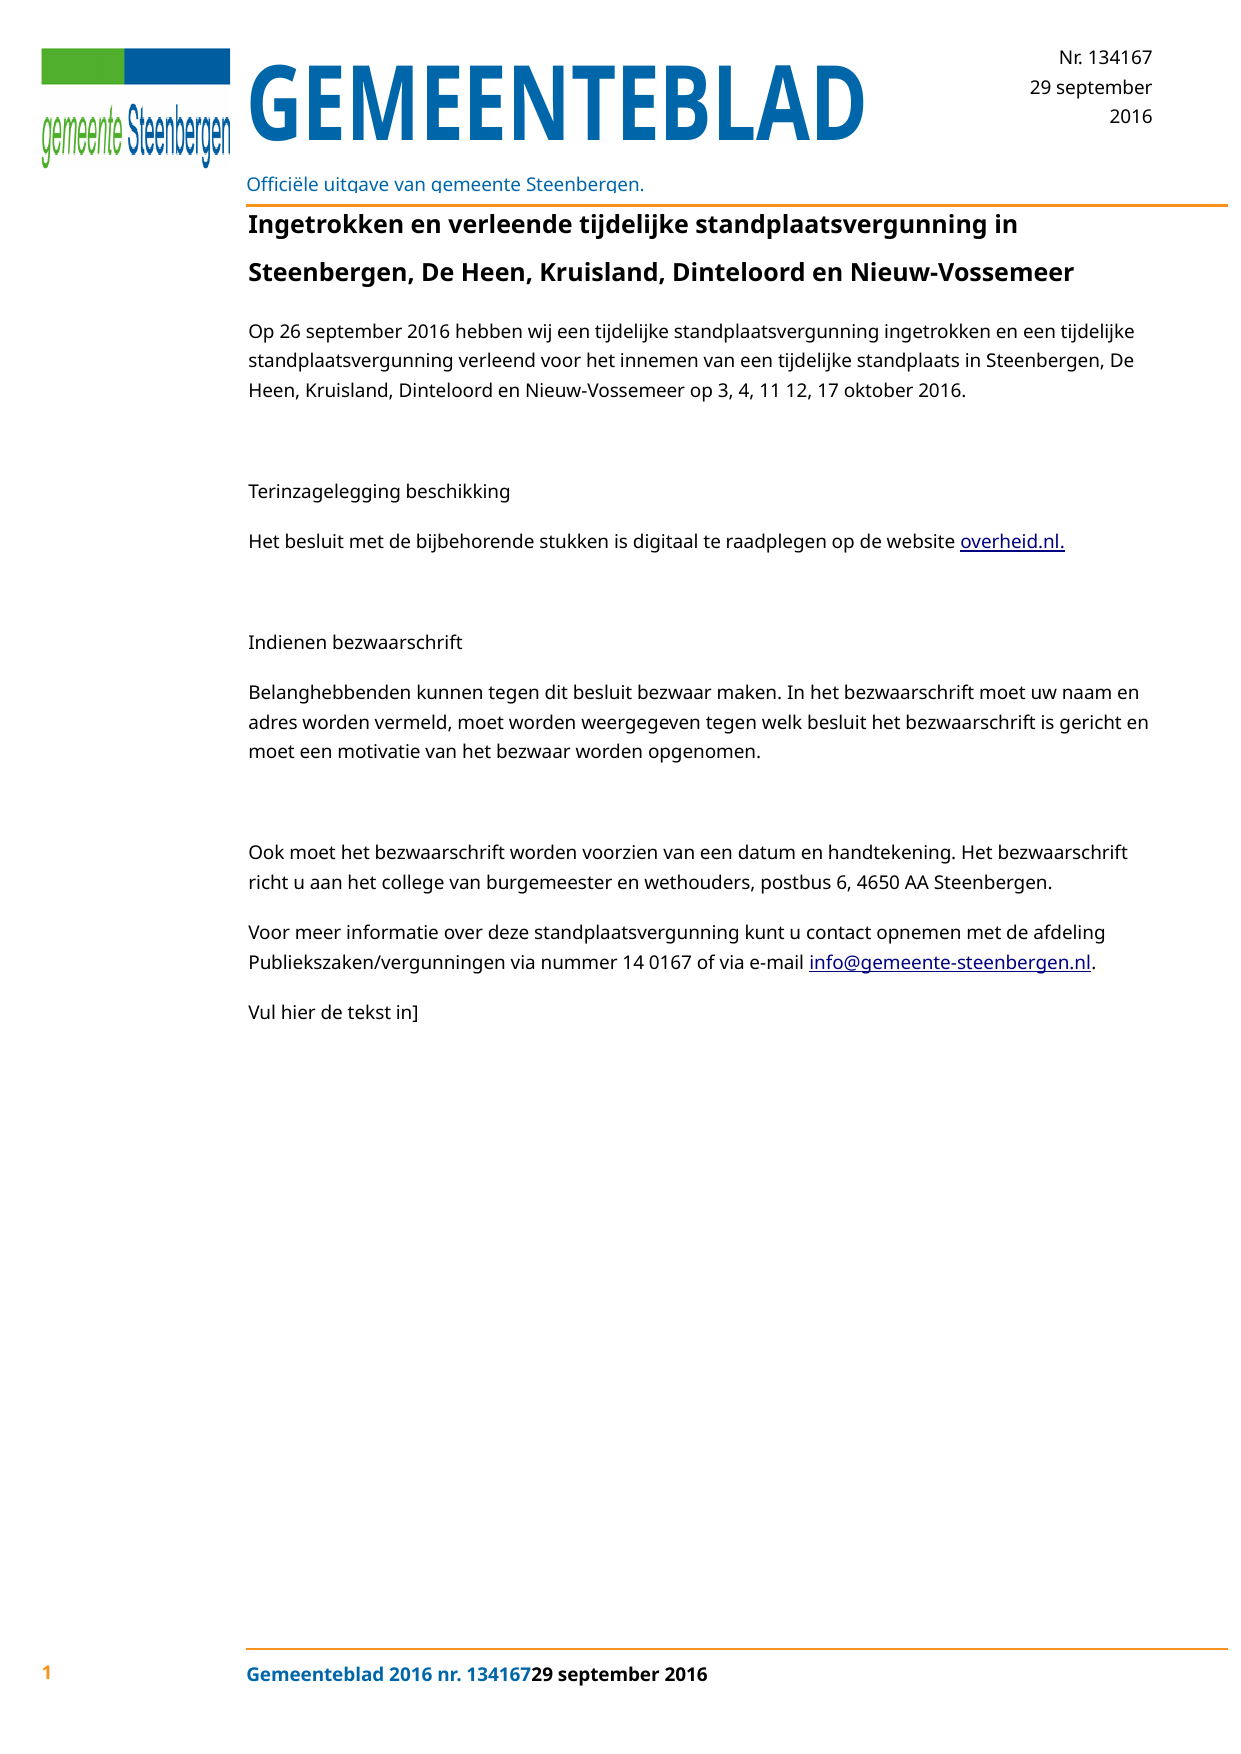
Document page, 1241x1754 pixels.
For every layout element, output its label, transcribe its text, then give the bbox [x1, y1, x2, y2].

text Het besluit met de bijbehorende stukken is digitaal te raadplegen op de website overheid.nl. [248, 528, 1152, 554]
text Ingetrokken en verleende tijdelijke standplaatsvergunning in Steenbergen, De Heen, Kruisland, Dinteloord en Nieuw-Vossemeer [248, 207, 1152, 288]
picture [41, 47, 231, 172]
text Voor meer informatie over deze standplaatsvergunning kunt u contact opnemen met de afdeling Publiekszaken/vergunningen via nummer 14 0167 of via e-mail info@gemeente-steenbergen.nl. [248, 919, 1152, 975]
text Ook moet het bezwaarschrift worden voorzien van een datum en handtekening. Het bezwaarschrift richt u aan het college van burgemeester en wethouders, postbus 6, 4650 AA Steenbergen. [248, 839, 1152, 895]
text Vul hier de tekst in] [248, 999, 1152, 1025]
text Indienen bezwaarschrift [248, 629, 1152, 655]
text Belanghebbenden kunnen tegen dit besluit bezwaar maken. In het bezwaarschrift moet uw naam en adres worden vermeld, moet worden weergegeven tegen welk besluit het bezwaarschrift is gericht en moet een motivatie van het bezwaar worden opgenomen. [248, 679, 1152, 764]
text Terinzagelegging beschikking [248, 478, 1152, 504]
text Op 26 september 2016 hebben wij een tijdelijke standplaatsvergunning ingetrokken en een tijdelijke standplaatsvergunning verleend voor het innemen van een tijdelijke standplaats in Steenbergen, De Heen, Kruisland, Dinteloord en Nieuw-Vossemeer op 3, 4, 11 12, 17 oktober 2016. [248, 318, 1152, 403]
